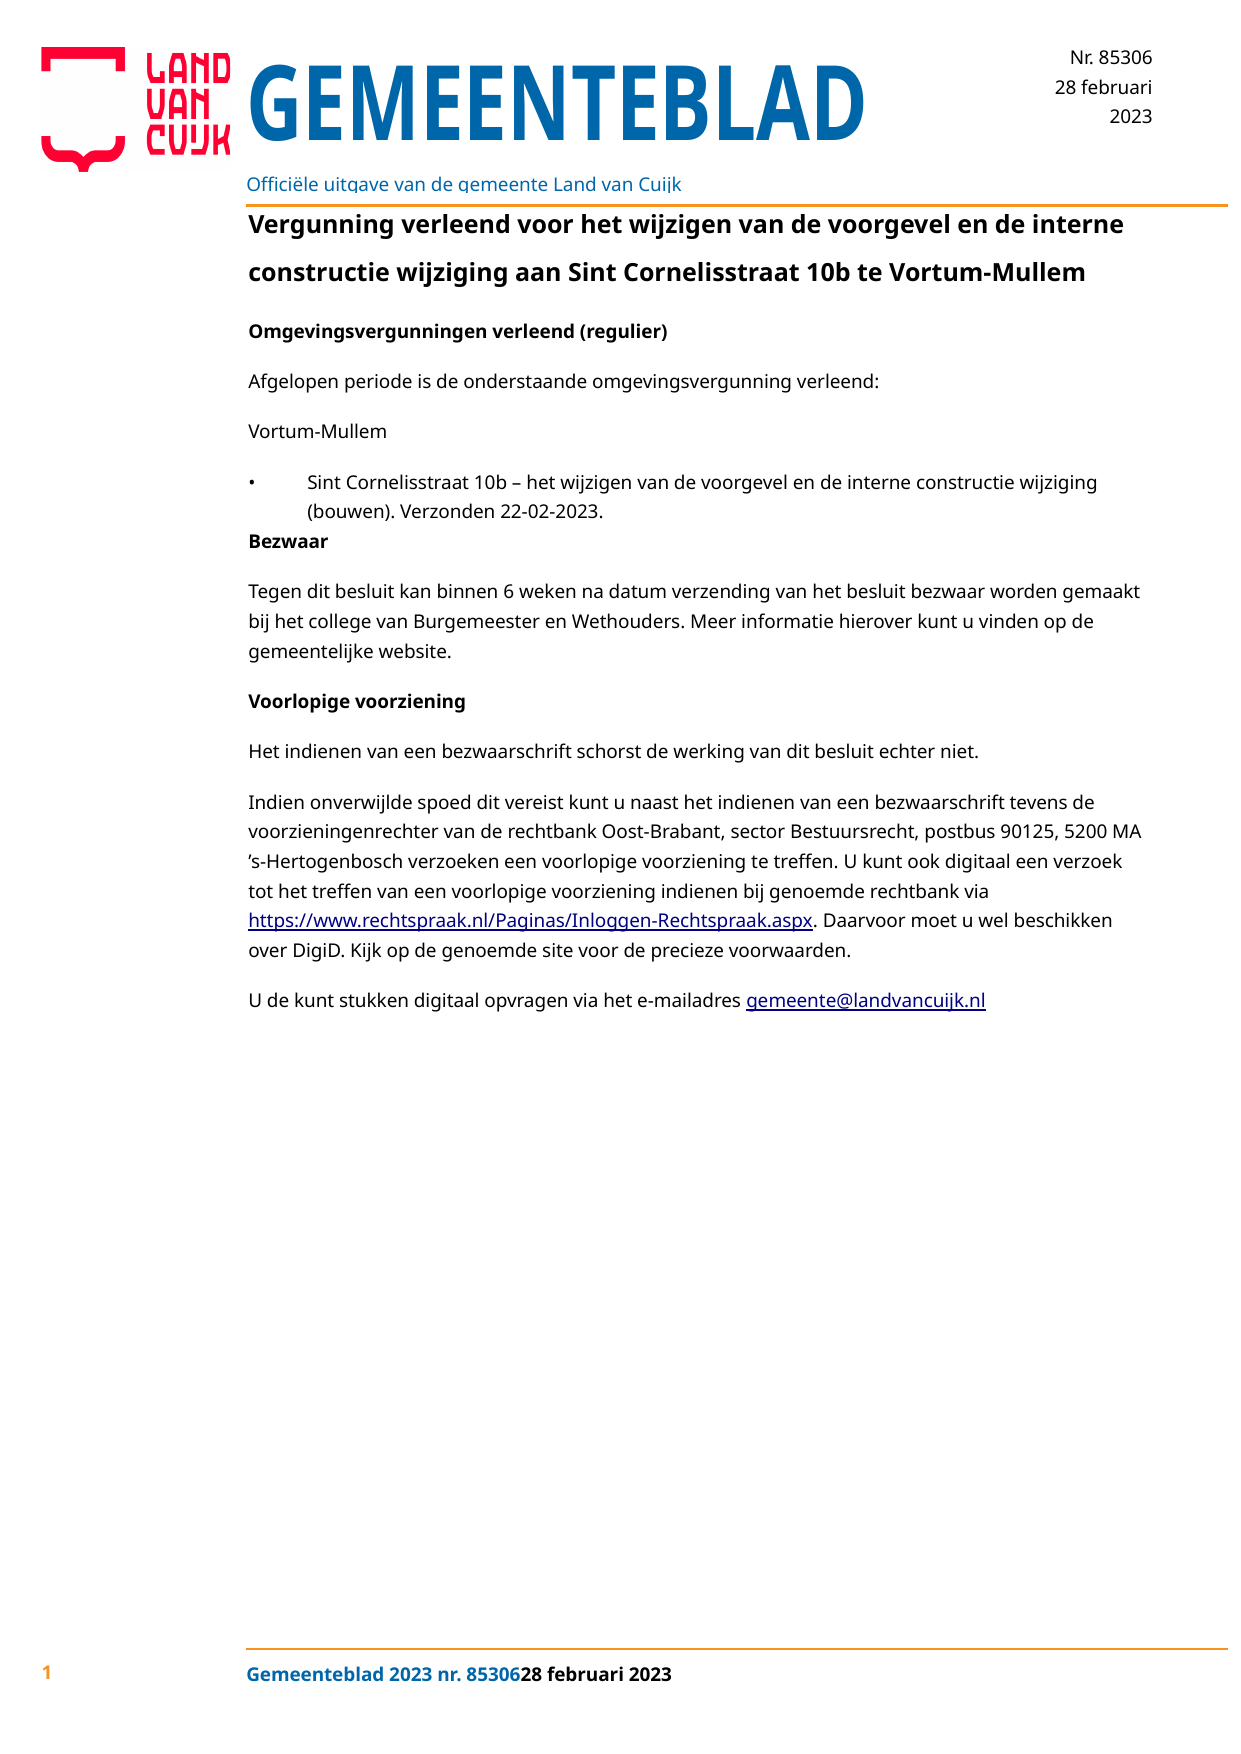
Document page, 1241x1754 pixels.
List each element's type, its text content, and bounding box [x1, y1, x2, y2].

text Afgelopen periode is de onderstaande omgevingsvergunning verleend: [248, 368, 1152, 394]
text Tegen dit besluit kan binnen 6 weken na datum verzending van het besluit bezwaar worden gemaakt bij het college van Burgemeester en Wethouders. Meer informatie hierover kunt u vinden op de gemeentelijke website. [248, 579, 1152, 664]
text Vortum-Mullem [248, 419, 1152, 444]
text Voorlopige voorziening [248, 688, 1152, 714]
text U de kunt stukken digitaal opvragen via het e-mailadres gemeente@landvancuijk.nl [248, 987, 1152, 1013]
text Vergunning verleend voor het wijzigen van de voorgevel en de interne constructie wijziging aan Sint Cornelisstraat 10b te Vortum-Mullem [248, 207, 1152, 288]
text Het indienen van een bezwaarschrift schorst de werking van dit besluit echter niet. [248, 739, 1152, 764]
list Sint Cornelisstraat 10b – het wijzigen van de voorgevel en de interne constructie wijziging (bouwen). Verzonden 22-02-2023. [248, 469, 1152, 524]
text Indien onverwijlde spoed dit vereist kunt u naast het indienen van een bezwaarschrift tevens de voorzieningenrechter van de rechtbank Oost-Brabant, sector Bestuursrecht, postbus 90125, 5200 MA ’s-Hertogenbosch verzoeken een voorlopige voorziening te treffen. U kunt ook digitaal een verzoek tot het treffen van een voorlopige voorziening indienen bij genoemde rechtbank via https://www.rechtspraak.nl/Paginas/Inloggen-Rechtspraak.aspx. Daarvoor moet u wel beschikken over DigiD. Kijk op de genoemde site voor de precieze voorwaarden. [248, 789, 1152, 963]
text Bezwaar [248, 528, 1152, 554]
picture [41, 47, 231, 172]
text Omgevingsvergunningen verleend (regulier) [248, 318, 1152, 344]
